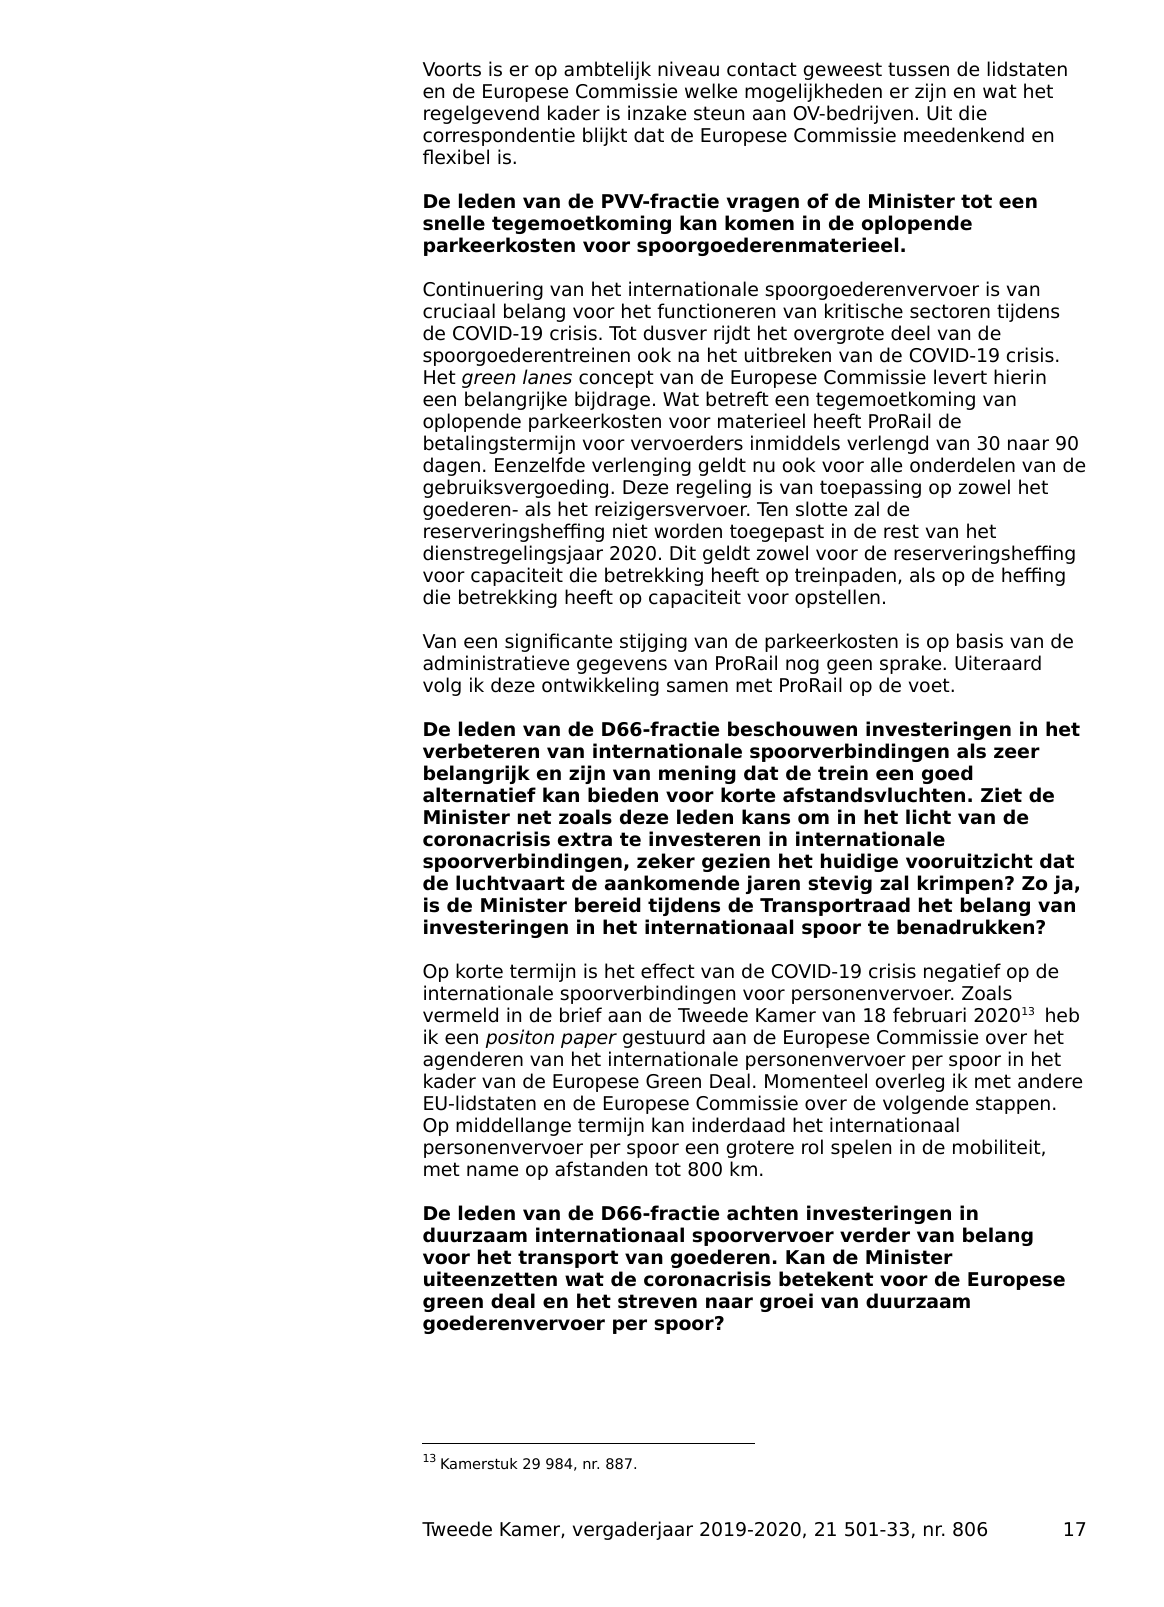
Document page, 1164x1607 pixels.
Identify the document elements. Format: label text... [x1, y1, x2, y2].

text Continuering van het internationale spoorgoederenvervoer is van cruciaal belang voor het functioneren van kritische sectoren tijdens de COVID-19 crisis. Tot dusver rijdt het overgrote deel van de spoorgoederentreinen ook na het uitbreken van de COVID-19 crisis. Het green lanes concept van de Europese Commissie levert hierin een belangrijke bijdrage. Wat betreft een tegemoetkoming van oplopende parkeerkosten voor materieel heeft ProRail de betalingstermijn voor vervoerders inmiddels verlengd van 30 naar 90 dagen. Eenzelfde verlenging geldt nu ook voor alle onderdelen van de gebruiksvergoeding. Deze regeling is van toepassing op zowel het goederen- als het reizigersvervoer. Ten slotte zal de reserveringsheffing niet worden toegepast in de rest van het dienstregelingsjaar 2020. Dit geldt zowel voor de reserveringsheffing voor capaciteit die betrekking heeft op treinpaden, als op de heffing die betrekking heeft op capaciteit voor opstellen. [422, 279, 1087, 609]
text De leden van de PVV-fractie vragen of de Minister tot een snelle tegemoetkoming kan komen in de oplopende parkeerkosten voor spoorgoederenmaterieel. [422, 191, 1087, 257]
text Van een significante stijging van de parkeerkosten is op basis van de administratieve gegevens van ProRail nog geen sprake. Uiteraard volg ik deze ontwikkeling samen met ProRail op de voet. [422, 631, 1087, 697]
text De leden van de D66-fractie beschouwen investeringen in het verbeteren van internationale spoorverbindingen als zeer belangrijk en zijn van mening dat de trein een goed alternatief kan bieden voor korte afstandsvluchten. Ziet de Minister net zoals deze leden kans om in het licht van de coronacrisis extra te investeren in internationale spoorverbindingen, zeker gezien het huidige vooruitzicht dat de luchtvaart de aankomende jaren stevig zal krimpen? Zo ja, is de Minister bereid tijdens de Transportraad het belang van investeringen in het internationaal spoor te benadrukken? [422, 719, 1087, 939]
text Kamerstuk 29 984, nr. 887. [422, 1452, 1087, 1474]
text De leden van de D66-fractie achten investeringen in duurzaam internationaal spoorvervoer verder van belang voor het transport van goederen. Kan de Minister uiteenzetten wat de coronacrisis betekent voor de Europese green deal en het streven naar groei van duurzaam goederenvervoer per spoor? [422, 1203, 1087, 1335]
text Op korte termijn is het effect van de COVID-19 crisis negatief op de internationale spoorverbindingen voor personenvervoer. Zoals vermeld in de brief aan de Tweede Kamer van 18 februari 2020 heb ik een positon paper gestuurd aan de Europese Commissie over het agenderen van het internationale personenvervoer per spoor in het kader van de Europese Green Deal. Momenteel overleg ik met andere EU-lidstaten en de Europese Commissie over de volgende stappen. Op middellange termijn kan inderdaad het internationaal personenvervoer per spoor een grotere rol spelen in de mobiliteit, met name op afstanden tot 800 km. [422, 961, 1087, 1181]
text Voorts is er op ambtelijk niveau contact geweest tussen de lidstaten en de Europese Commissie welke mogelijkheden er zijn en wat het regelgevend kader is inzake steun aan OV-bedrijven. Uit die correspondentie blijkt dat de Europese Commissie meedenkend en flexibel is. [422, 59, 1087, 169]
